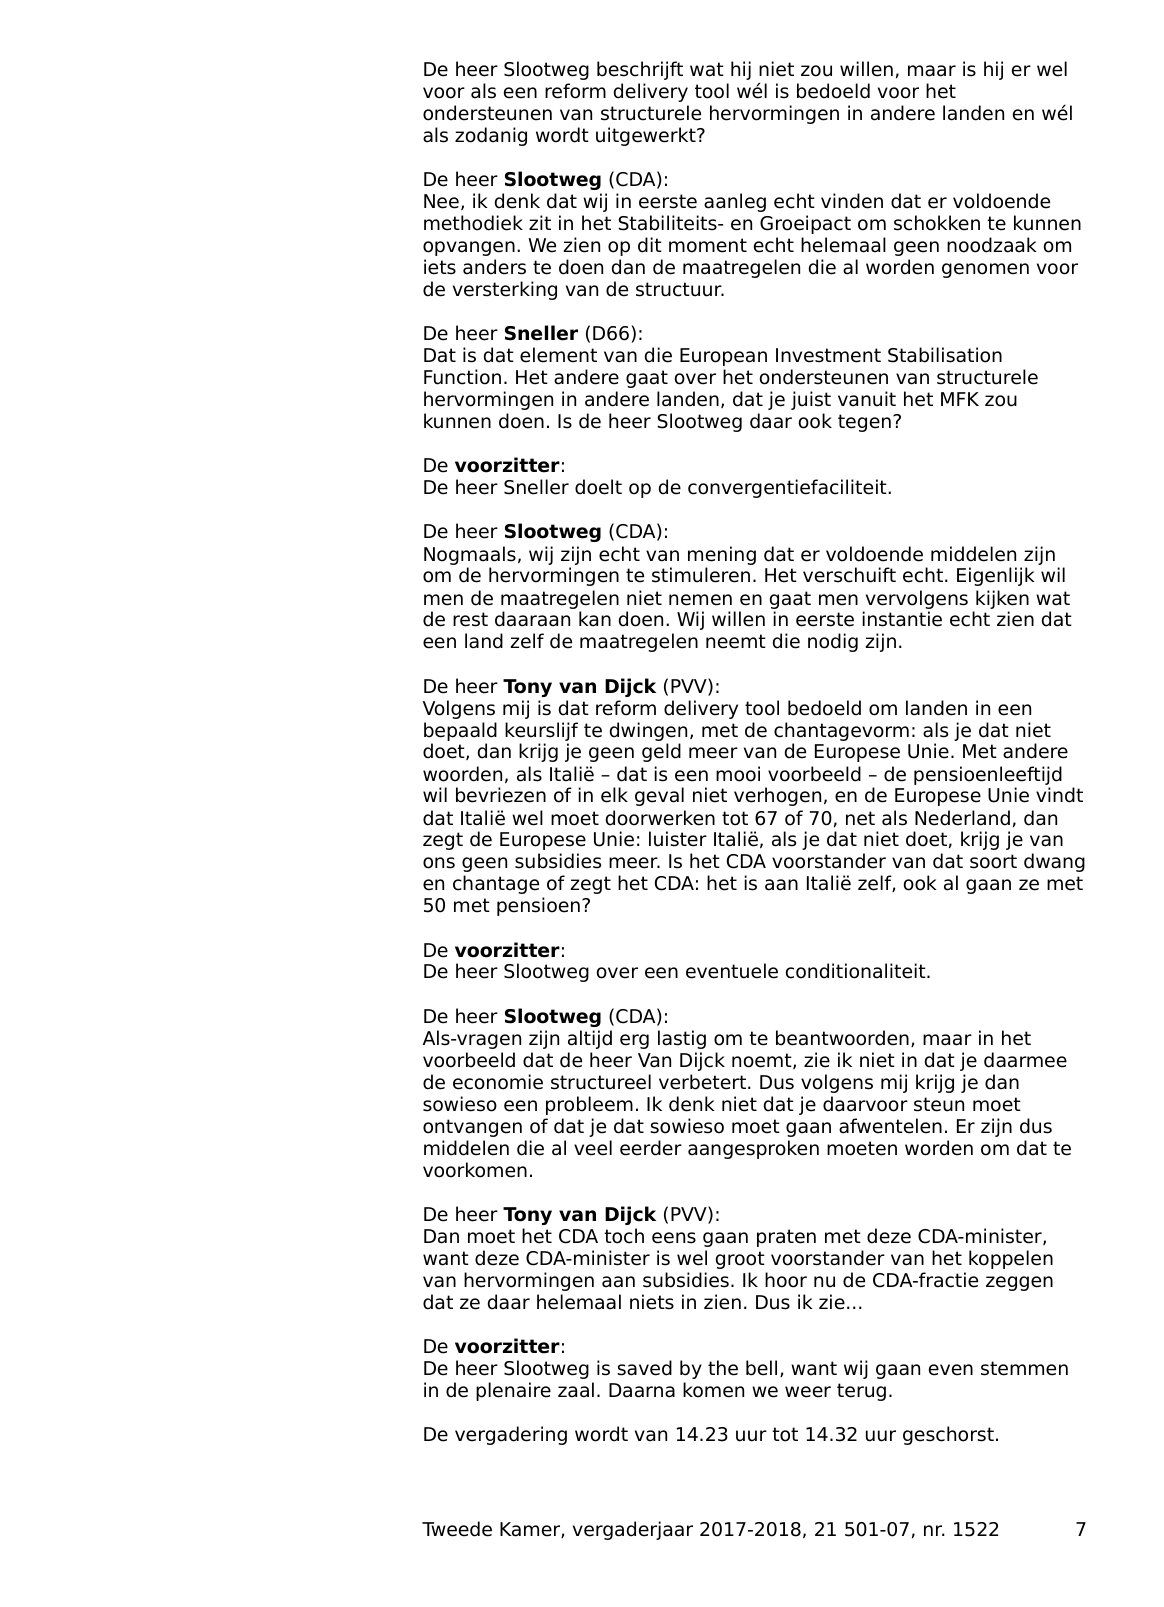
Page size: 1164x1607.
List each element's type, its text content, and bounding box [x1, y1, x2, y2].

text De heer Slootweg (CDA): [422, 521, 1087, 543]
text De heer Slootweg (CDA): [422, 169, 1087, 191]
text Dan moet het CDA toch eens gaan praten met deze CDA-minister, want deze CDA-minister is wel groot voorstander van het koppelen van hervormingen aan subsidies. Ik hoor nu de CDA-fractie zeggen dat ze daar helemaal niets in zien. Dus ik zie... [422, 1226, 1087, 1313]
text De vergadering wordt van 14.23 uur tot 14.32 uur geschorst. [422, 1424, 1087, 1446]
text Nogmaals, wij zijn echt van mening dat er voldoende middelen zijn om de hervormingen te stimuleren. Het verschuift echt. Eigenlijk wil men de maatregelen niet nemen en gaat men vervolgens kijken wat de rest daaraan kan doen. Wij willen in eerste instantie echt zien dat een land zelf de maatregelen neemt die nodig zijn. [422, 543, 1087, 653]
text De heer Slootweg (CDA): [422, 1006, 1087, 1028]
text De heer Slootweg beschrijft wat hij niet zou willen, maar is hij er wel voor als een reform delivery tool wél is bedoeld voor het ondersteunen van structurele hervormingen in andere landen en wél als zodanig wordt uitgewerkt? [422, 59, 1087, 147]
text De voorzitter: [422, 939, 1087, 961]
text De voorzitter: [422, 1336, 1087, 1358]
text De voorzitter: [422, 455, 1087, 477]
text De heer Sneller (D66): [422, 323, 1087, 345]
text De heer Sneller doelt op de convergentiefaciliteit. [422, 477, 1087, 499]
text Nee, ik denk dat wij in eerste aanleg echt vinden dat er voldoende methodiek zit in het Stabiliteits- en Groeipact om schokken te kunnen opvangen. We zien op dit moment echt helemaal geen noodzaak om iets anders te doen dan de maatregelen die al worden genomen voor de versterking van de structuur. [422, 191, 1087, 301]
text De heer Tony van Dijck (PVV): [422, 676, 1087, 697]
text Als-vragen zijn altijd erg lastig om te beantwoorden, maar in het voorbeeld dat de heer Van Dijck noemt, zie ik niet in dat je daarmee de economie structureel verbetert. Dus volgens mij krijg je dan sowieso een probleem. Ik denk niet dat je daarvoor steun moet ontvangen of dat je dat sowieso moet gaan afwentelen. Er zijn dus middelen die al veel eerder aangesproken moeten worden om dat te voorkomen. [422, 1028, 1087, 1181]
text De heer Slootweg is saved by the bell, want wij gaan even stemmen in de plenaire zaal. Daarna komen we weer terug. [422, 1358, 1087, 1402]
text De heer Tony van Dijck (PVV): [422, 1204, 1087, 1226]
text Dat is dat element van die European Investment Stabilisation Function. Het andere gaat over het ondersteunen van structurele hervormingen in andere landen, dat je juist vanuit het MFK zou kunnen doen. Is de heer Slootweg daar ook tegen? [422, 345, 1087, 433]
text Volgens mij is dat reform delivery tool bedoeld om landen in een bepaald keurslijf te dwingen, met de chantagevorm: als je dat niet doet, dan krijg je geen geld meer van de Europese Unie. Met andere woorden, als Italië – dat is een mooi voorbeeld – de pensioenleeftijd wil bevriezen of in elk geval niet verhogen, en de Europese Unie vindt dat Italië wel moet doorwerken tot 67 of 70, net als Nederland, dan zegt de Europese Unie: luister Italië, als je dat niet doet, krijg je van ons geen subsidies meer. Is het CDA voorstander van dat soort dwang en chantage of zegt het CDA: het is aan Italië zelf, ook al gaan ze met 50 met pensioen? [422, 697, 1087, 917]
text De heer Slootweg over een eventuele conditionaliteit. [422, 961, 1087, 983]
